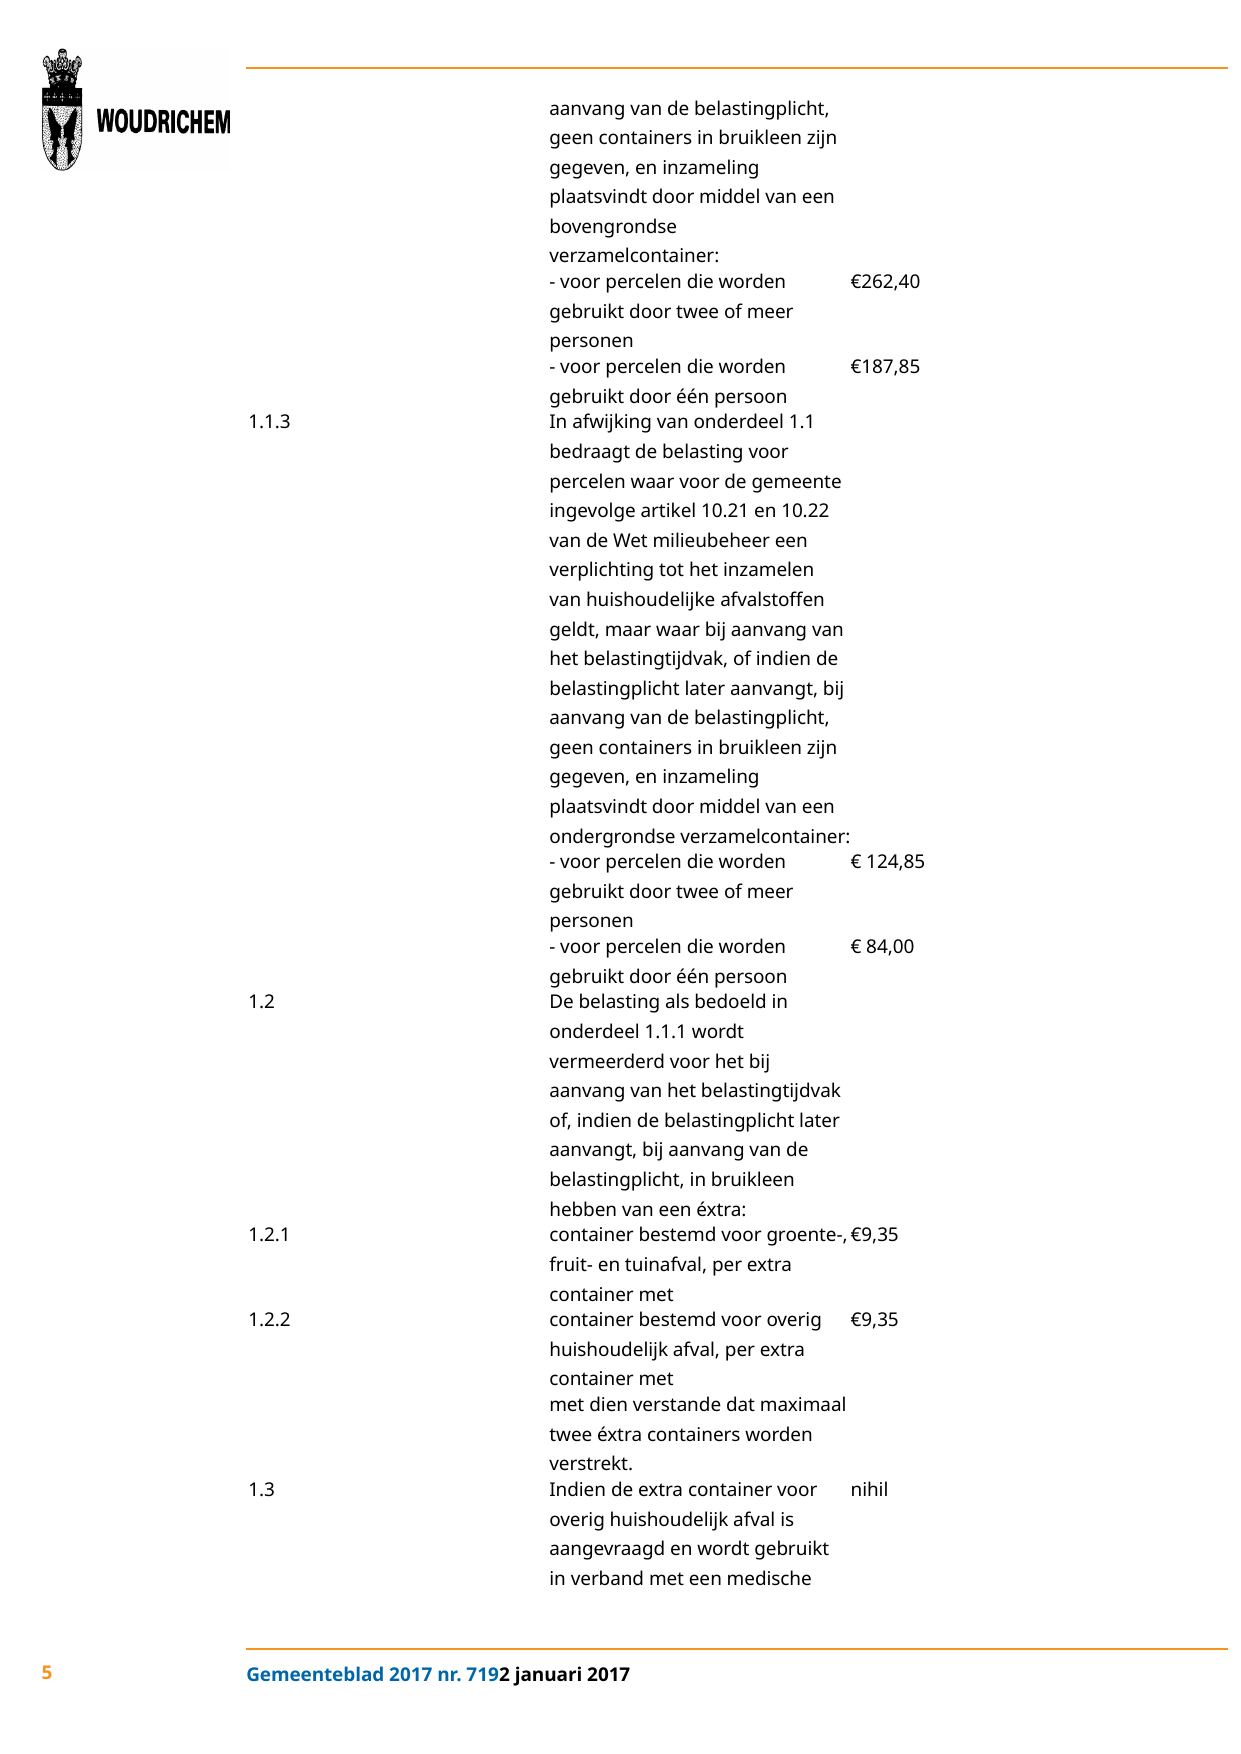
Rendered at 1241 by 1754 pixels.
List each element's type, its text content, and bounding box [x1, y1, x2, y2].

table_cell aanvang van de belastingplicht, geen containers in bruikleen zijn gegeven, en inzameling plaatsvindt door middel van een bovengrondse verzamelcontainer: [549, 95, 850, 268]
table_cell [248, 269, 549, 353]
table_cell [850, 409, 1152, 848]
table_cell 1.3 [248, 1476, 549, 1591]
table_cell - voor percelen die worden gebruikt door één persoon [549, 934, 850, 989]
table_cell €187,85 [850, 353, 1152, 409]
table_cell [850, 1391, 1152, 1476]
table_cell [248, 1391, 549, 1476]
picture [41, 47, 231, 172]
table_cell container bestemd voor groente-, fruit- en tuinafval, per extra container met [549, 1222, 850, 1306]
table_cell 1.2.1 [248, 1222, 549, 1306]
table_cell 1.2 [248, 989, 549, 1222]
table_cell €9,35 [850, 1222, 1152, 1306]
table_cell [850, 989, 1152, 1222]
table_cell - voor percelen die worden gebruikt door twee of meer personen [549, 269, 850, 353]
table_cell container bestemd voor overig huishoudelijk afval, per extra container met [549, 1306, 850, 1391]
table_cell €9,35 [850, 1306, 1152, 1391]
table_cell € 124,85 [850, 849, 1152, 933]
table_cell met dien verstande dat maximaal twee éxtra containers worden verstrekt. [549, 1391, 850, 1476]
table_cell [850, 95, 1152, 268]
table_cell € 84,00 [850, 934, 1152, 989]
table_cell - voor percelen die worden gebruikt door één persoon [549, 353, 850, 409]
table_cell €262,40 [850, 269, 1152, 353]
table_cell [248, 353, 549, 409]
table_cell nihil [850, 1476, 1152, 1591]
table_cell 1.2.2 [248, 1306, 549, 1391]
table_cell 1.1.3 [248, 409, 549, 848]
table_cell In afwijking van onderdeel 1.1 bedraagt de belasting voor percelen waar voor de gemeente ingevolge artikel 10.21 en 10.22 van de Wet milieubeheer een verplichting tot het inzamelen van huishoudelijke afvalstoffen geldt, maar waar bij aanvang van het belastingtijdvak, of indien de belastingplicht later aanvangt, bij aanvang van de belastingplicht, geen containers in bruikleen zijn gegeven, en inzameling plaatsvindt door middel van een ondergrondse verzamelcontainer: [549, 409, 850, 848]
table_cell De belasting als bedoeld in onderdeel 1.1.1 wordt vermeerderd voor het bij aanvang van het belastingtijdvak of, indien de belastingplicht later aanvangt, bij aanvang van de belastingplicht, in bruikleen hebben van een éxtra: [549, 989, 850, 1222]
table_cell Indien de extra container voor overig huishoudelijk afval is aangevraagd en wordt gebruikt in verband met een medische [549, 1476, 850, 1591]
table_cell [248, 849, 549, 933]
table_cell - voor percelen die worden gebruikt door twee of meer personen [549, 849, 850, 933]
table_cell [248, 934, 549, 989]
table_cell [248, 95, 549, 268]
